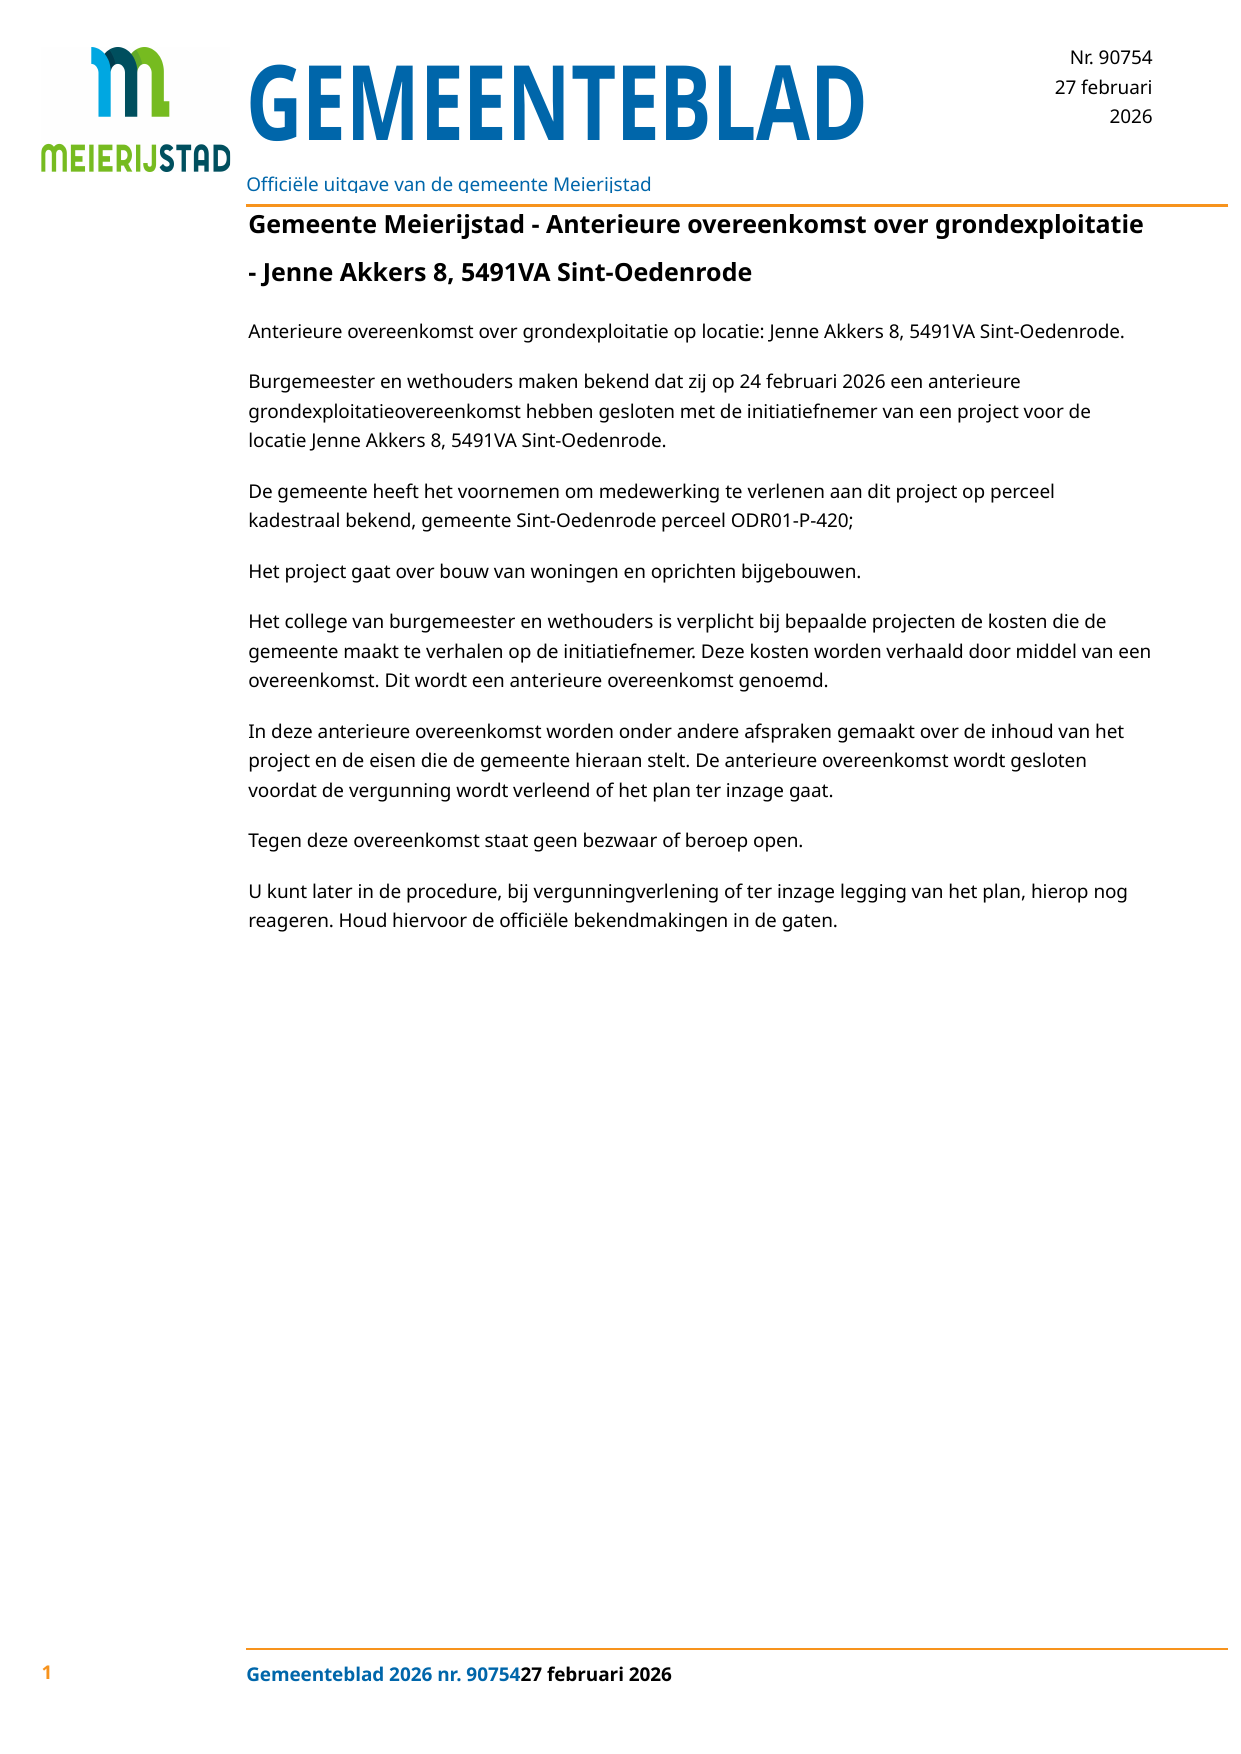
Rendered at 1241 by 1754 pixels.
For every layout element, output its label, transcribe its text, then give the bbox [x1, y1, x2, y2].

text U kunt later in de procedure, bij vergunningverlening of ter inzage legging van het plan, hierop nog reageren. Houd hiervoor de officiële bekendmakingen in de gaten. [248, 878, 1152, 933]
text Anterieure overeenkomst over grondexploitatie op locatie: Jenne Akkers 8, 5491VA Sint-Oedenrode. [248, 318, 1152, 344]
text Tegen deze overeenkomst staat geen bezwaar of beroep open. [248, 827, 1152, 853]
picture [41, 47, 231, 172]
text Burgemeester en wethouders maken bekend dat zij op 24 februari 2026 een anterieure grondexploitatieovereenkomst hebben gesloten met de initiatiefnemer van een project voor de locatie Jenne Akkers 8, 5491VA Sint-Oedenrode. [248, 368, 1152, 453]
text Het project gaat over bouw van woningen en oprichten bijgebouwen. [248, 558, 1152, 584]
text In deze anterieure overeenkomst worden onder andere afspraken gemaakt over de inhoud van het project en de eisen die de gemeente hieraan stelt. De anterieure overeenkomst wordt gesloten voordat de vergunning wordt verleend of het plan ter inzage gaat. [248, 718, 1152, 803]
text Het college van burgemeester en wethouders is verplicht bij bepaalde projecten de kosten die de gemeente maakt te verhalen op de initiatiefnemer. Deze kosten worden verhaald door middel van een overeenkomst. Dit wordt een anterieure overeenkomst genoemd. [248, 608, 1152, 693]
text Gemeente Meierijstad - Anterieure overeenkomst over grondexploitatie - Jenne Akkers 8, 5491VA Sint-Oedenrode [248, 207, 1152, 288]
text De gemeente heeft het voornemen om medewerking te verlenen aan dit project op perceel kadestraal bekend, gemeente Sint-Oedenrode perceel ODR01-P-420; [248, 478, 1152, 533]
